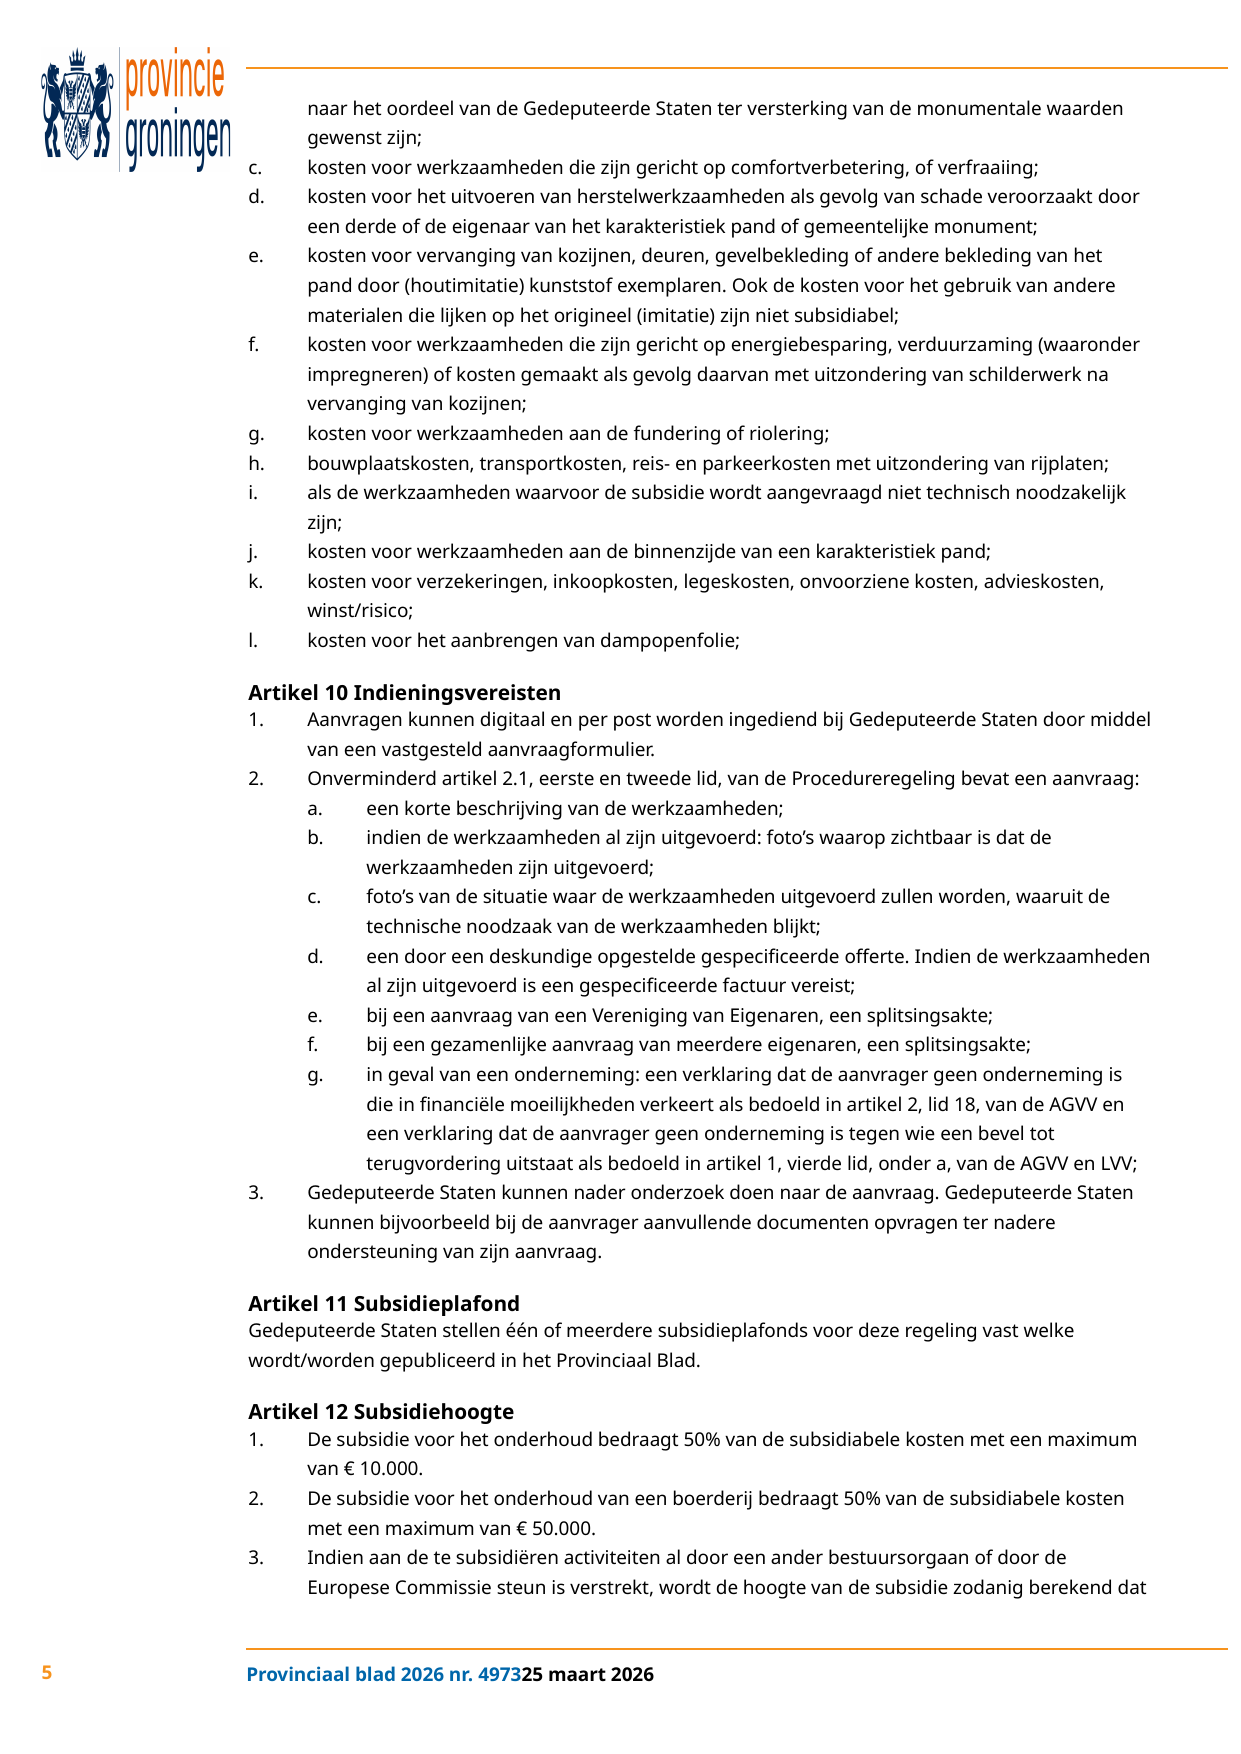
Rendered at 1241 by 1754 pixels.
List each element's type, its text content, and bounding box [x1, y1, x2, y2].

list kosten voor verzekeringen, inkoopkosten, legeskosten, onvoorziene kosten, advieskosten, winst/risico; [248, 568, 1152, 623]
list kosten voor werkzaamheden die zijn gericht op comfortverbetering, of verfraaiing; [248, 154, 1152, 180]
list kosten voor werkzaamheden aan de fundering of riolering; [248, 420, 1152, 446]
list een korte beschrijving van de werkzaamheden; [307, 795, 1152, 821]
list Gedeputeerde Staten kunnen nader onderzoek doen naar de aanvraag. Gedeputeerde Staten kunnen bijvoorbeeld bij de aanvrager aanvullende documenten opvragen ter nadere ondersteuning van zijn aanvraag. [248, 1179, 1152, 1264]
list naar het oordeel van de Gedeputeerde Staten ter versterking van de monumentale waarden gewenst zijn; [248, 95, 1152, 150]
list bouwplaatskosten, transportkosten, reis- en parkeerkosten met uitzondering van rijplaten; [248, 450, 1152, 476]
list indien de werkzaamheden al zijn uitgevoerd: foto’s waarop zichtbaar is dat de werkzaamheden zijn uitgevoerd; [307, 824, 1152, 880]
list kosten voor vervanging van kozijnen, deuren, gevelbekleding of andere bekleding van het pand door (houtimitatie) kunststof exemplaren. Ook de kosten voor het gebruik van andere materialen die lijken op het origineel (imitatie) zijn niet subsidiabel; [248, 243, 1152, 328]
list kosten voor het uitvoeren van herstelwerkzaamheden als gevolg van schade veroorzaakt door een derde of de eigenaar van het karakteristiek pand of gemeentelijke monument; [248, 183, 1152, 239]
list foto’s van de situatie waar de werkzaamheden uitgevoerd zullen worden, waaruit de technische noodzaak van de werkzaamheden blijkt; [307, 884, 1152, 939]
text Artikel 10 Indieningsvereisten [248, 678, 1152, 706]
list kosten voor werkzaamheden aan de binnenzijde van een karakteristiek pand; [248, 538, 1152, 564]
list De subsidie voor het onderhoud van een boerderij bedraagt 50% van de subsidiabele kosten met een maximum van € 50.000. [248, 1485, 1152, 1540]
list Onverminderd artikel 2.1, eerste en tweede lid, van de Procedureregeling bevat een aanvraag: [248, 765, 1152, 791]
text Gedeputeerde Staten stellen één of meerdere subsidieplafonds voor deze regeling vast welke wordt/worden gepubliceerd in het Provinciaal Blad. [248, 1317, 1152, 1373]
list kosten voor het aanbrengen van dampopenfolie; [248, 627, 1152, 653]
list een door een deskundige opgestelde gespecificeerde offerte. Indien de werkzaamheden al zijn uitgevoerd is een gespecificeerde factuur vereist; [307, 943, 1152, 998]
list Indien aan de te subsidiëren activiteiten al door een ander bestuursorgaan of door de Europese Commissie steun is verstrekt, wordt de hoogte van de subsidie zodanig berekend dat [248, 1544, 1152, 1599]
list De subsidie voor het onderhoud bedraagt 50% van de subsidiabele kosten met een maximum van € 10.000. [248, 1426, 1152, 1481]
list bij een aanvraag van een Vereniging van Eigenaren, een splitsingsakte; [307, 1002, 1152, 1028]
list als de werkzaamheden waarvoor de subsidie wordt aangevraagd niet technisch noodzakelijk zijn; [248, 479, 1152, 535]
picture [41, 47, 231, 172]
text Artikel 11 Subsidieplafond [248, 1289, 1152, 1317]
list bij een gezamenlijke aanvraag van meerdere eigenaren, een splitsingsakte; [307, 1032, 1152, 1057]
text Artikel 12 Subsidiehoogte [248, 1397, 1152, 1426]
list Aanvragen kunnen digitaal en per post worden ingediend bij Gedeputeerde Staten door middel van een vastgesteld aanvraagformulier. [248, 706, 1152, 761]
list kosten voor werkzaamheden die zijn gericht op energiebesparing, verduurzaming (waaronder impregneren) of kosten gemaakt als gevolg daarvan met uitzondering van schilderwerk na vervanging van kozijnen; [248, 331, 1152, 416]
list in geval van een onderneming: een verklaring dat de aanvrager geen onderneming is die in financiële moeilijkheden verkeert als bedoeld in artikel 2, lid 18, van de AGVV en een verklaring dat de aanvrager geen onderneming is tegen wie een bevel tot terugvordering uitstaat als bedoeld in artikel 1, vierde lid, onder a, van de AGVV en LVV; [307, 1061, 1152, 1176]
